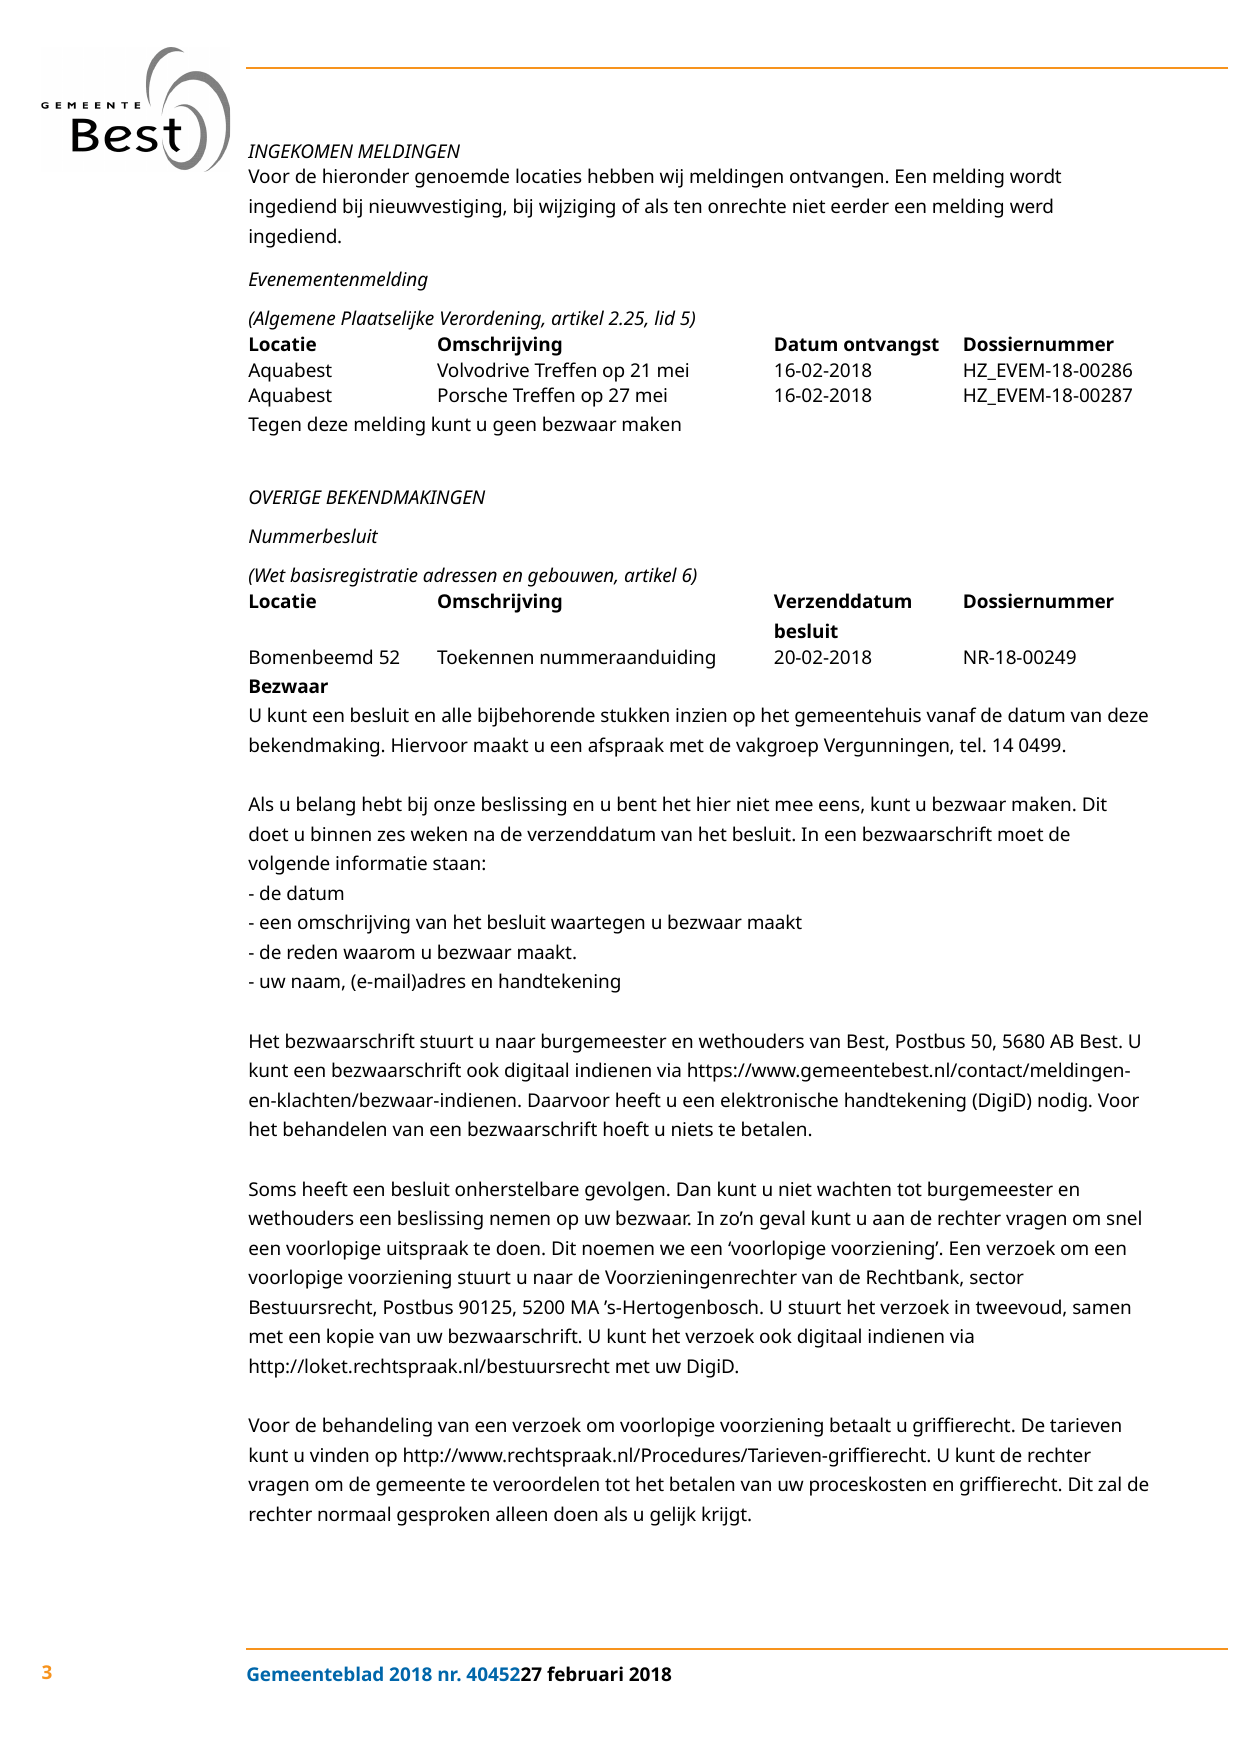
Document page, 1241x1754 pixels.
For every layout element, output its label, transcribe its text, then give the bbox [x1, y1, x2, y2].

table_cell Porsche Treffen op 27 mei [437, 383, 774, 408]
table_header Dossiernummer [963, 589, 1152, 644]
text OVERIGE BEKENDMAKINGEN [248, 484, 1152, 510]
table_header Dossiernummer [963, 331, 1152, 357]
table_header Omschrijving [437, 589, 774, 644]
text Voor de behandeling van een verzoek om voorlopige voorziening betaalt u griffierecht. De tarieven kunt u vinden op http://www.rechtspraak.nl/Procedures/Tarieven-griffierecht. U kunt de rechter vragen om de gemeente te veroordelen tot het betalen van uw proceskosten en griffierecht. Dit zal de rechter normaal gesproken alleen doen als u gelijk krijgt. [248, 1412, 1152, 1527]
table_header Datum ontvangst [774, 331, 963, 357]
text (Wet basisregistratie adressen en gebouwen, artikel 6) [248, 563, 1152, 588]
table_cell HZ_EVEM-18-00286 [963, 357, 1152, 382]
table_header Locatie [248, 589, 437, 644]
text INGEKOMEN MELDINGEN [248, 138, 1152, 164]
text Tegen deze melding kunt u geen bezwaar maken [248, 411, 1152, 437]
text - de reden waarom u bezwaar maakt. [248, 939, 1152, 965]
table_header Locatie [248, 331, 437, 357]
table_cell NR-18-00249 [963, 644, 1152, 669]
table_cell 16-02-2018 [774, 357, 963, 382]
picture [41, 47, 231, 172]
table_cell Toekennen nummeraanduiding [437, 644, 774, 669]
table_cell 20-02-2018 [774, 644, 963, 669]
table_cell Volvodrive Treffen op 21 mei [437, 357, 774, 382]
text (Algemene Plaatselijke Verordening, artikel 2.25, lid 5) [248, 305, 1152, 331]
text Als u belang hebt bij onze beslissing en u bent het hier niet mee eens, kunt u bezwaar maken. Dit doet u binnen zes weken na de verzenddatum van het besluit. In een bezwaarschrift moet de volgende informatie staan: [248, 791, 1152, 876]
table_header Verzenddatum besluit [774, 589, 963, 644]
text Nummerbesluit [248, 523, 1152, 549]
table_cell HZ_EVEM-18-00287 [963, 383, 1152, 408]
table_cell 16-02-2018 [774, 383, 963, 408]
text Het bezwaarschrift stuurt u naar burgemeester en wethouders van Best, Postbus 50, 5680 AB Best. U kunt een bezwaarschrift ook digitaal indienen via https://www.gemeentebest.nl/contact/meldingen-en-klachten/bezwaar-indienen. Daarvoor heeft u een elektronische handtekening (DigiD) nodig. Voor het behandelen van een bezwaarschrift hoeft u niets te betalen. [248, 1028, 1152, 1142]
text - de datum [248, 880, 1152, 906]
text Voor de hieronder genoemde locaties hebben wij meldingen ontvangen. Een melding wordt ingediend bij nieuwvestiging, bij wijziging of als ten onrechte niet eerder een melding werd ingediend. [248, 164, 1152, 248]
text Soms heeft een besluit onherstelbare gevolgen. Dan kunt u niet wachten tot burgemeester en wethouders een beslissing nemen op uw bezwaar. In zo’n geval kunt u aan de rechter vragen om snel een voorlopige uitspraak te doen. Dit noemen we een ‘voorlopige voorziening’. Een verzoek om een voorlopige voorziening stuurt u naar de Voorzieningenrechter van de Rechtbank, sector Bestuursrecht, Postbus 90125, 5200 MA ’s-Hertogenbosch. U stuurt het verzoek in tweevoud, samen met een kopie van uw bezwaarschrift. U kunt het verzoek ook digitaal indienen via http://loket.rechtspraak.nl/bestuursrecht met uw DigiD. [248, 1176, 1152, 1379]
table_cell Aquabest [248, 357, 437, 382]
text Bezwaar [248, 673, 1152, 698]
table_header Omschrijving [437, 331, 774, 357]
text - een omschrijving van het besluit waartegen u bezwaar maakt [248, 909, 1152, 935]
text U kunt een besluit en alle bijbehorende stukken inzien op het gemeentehuis vanaf de datum van deze bekendmaking. Hiervoor maakt u een afspraak met de vakgroep Vergunningen, tel. 14 0499. [248, 702, 1152, 758]
table_cell Bomenbeemd 52 [248, 644, 437, 669]
table_cell Aquabest [248, 383, 437, 408]
text - uw naam, (e-mail)adres en handtekening [248, 969, 1152, 994]
text Evenementenmelding [248, 266, 1152, 292]
